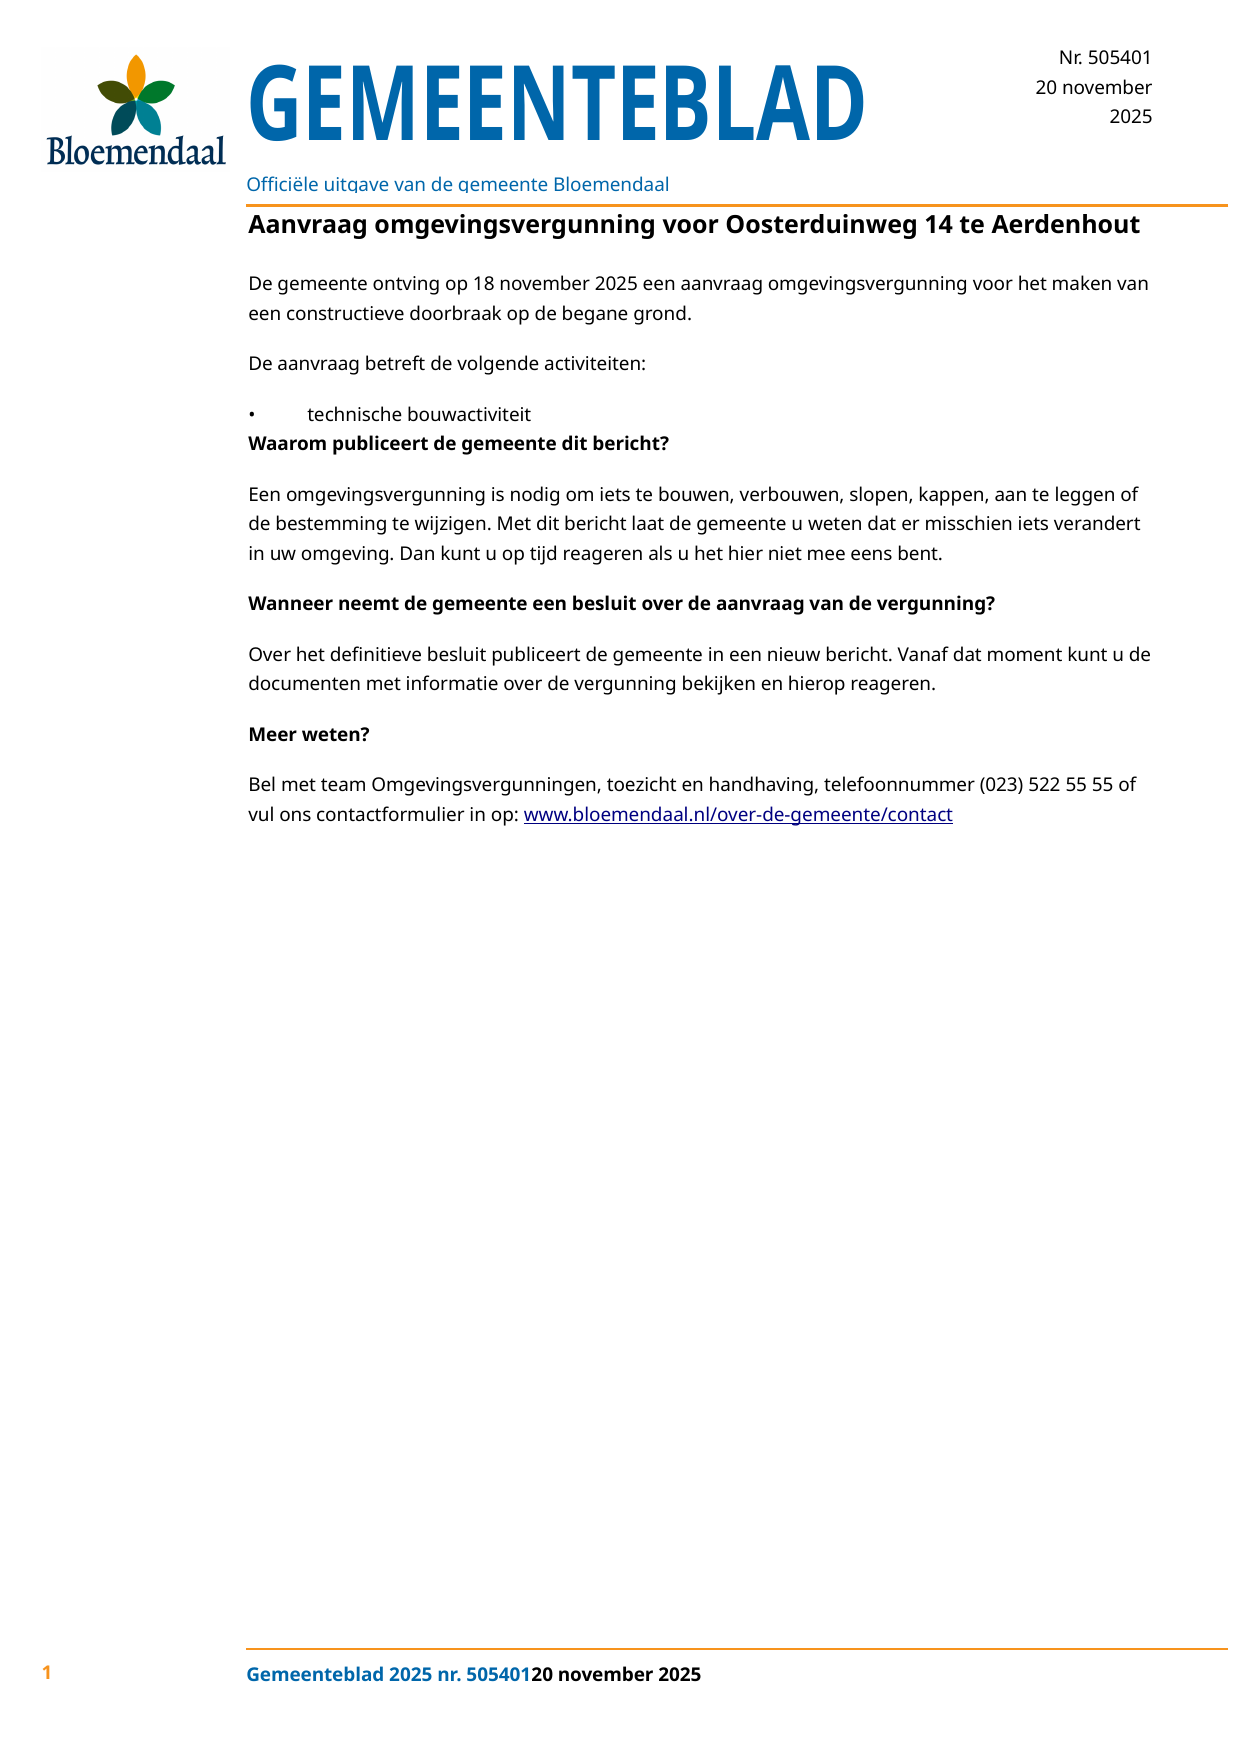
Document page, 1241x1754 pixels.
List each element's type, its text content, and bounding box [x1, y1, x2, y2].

text Een omgevingsvergunning is nodig om iets te bouwen, verbouwen, slopen, kappen, aan te leggen of de bestemming te wijzigen. Met dit bericht laat de gemeente u weten dat er misschien iets verandert in uw omgeving. Dan kunt u op tijd reageren als u het hier niet mee eens bent. [248, 481, 1152, 566]
text Waarom publiceert de gemeente dit bericht? [248, 430, 1152, 456]
text De aanvraag betreft de volgende activiteiten: [248, 350, 1152, 376]
picture [41, 47, 231, 172]
list technische bouwactiviteit [248, 401, 1152, 426]
text De gemeente ontving op 18 november 2025 een aanvraag omgevingsvergunning voor het maken van een constructieve doorbraak op de begane grond. [248, 270, 1152, 326]
text Wanneer neemt de gemeente een besluit over de aanvraag van de vergunning? [248, 590, 1152, 616]
text Meer weten? [248, 721, 1152, 746]
text Bel met team Omgevingsvergunningen, toezicht en handhaving, telefoonnummer (023) 522 55 55 of vul ons contactformulier in op: www.bloemendaal.nl/over-de-gemeente/contact [248, 771, 1152, 826]
text Over het definitieve besluit publiceert de gemeente in een nieuw bericht. Vanaf dat moment kunt u de documenten met informatie over de vergunning bekijken en hierop reageren. [248, 641, 1152, 696]
text Aanvraag omgevingsvergunning voor Oosterduinweg 14 te Aerdenhout [248, 207, 1152, 241]
